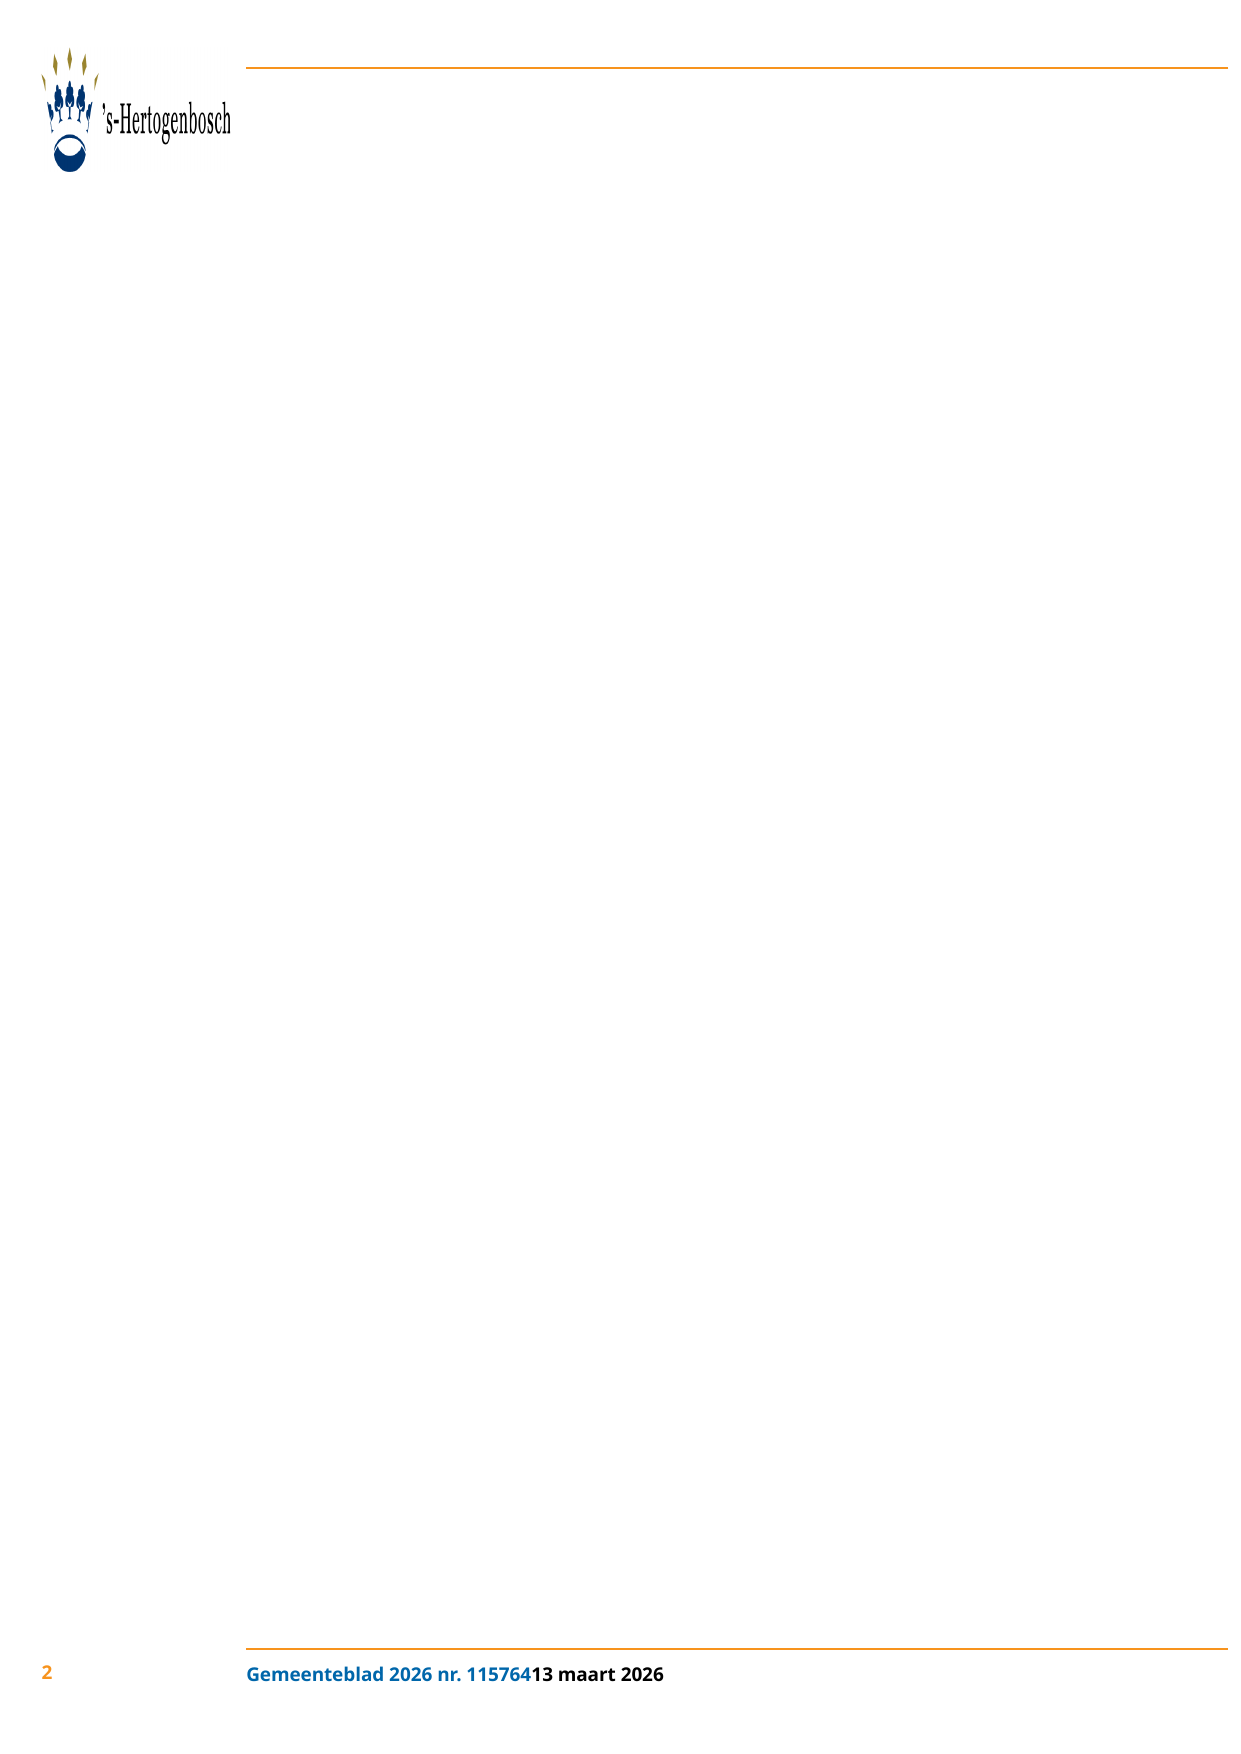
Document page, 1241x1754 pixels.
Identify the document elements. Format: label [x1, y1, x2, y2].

picture [41, 47, 231, 172]
